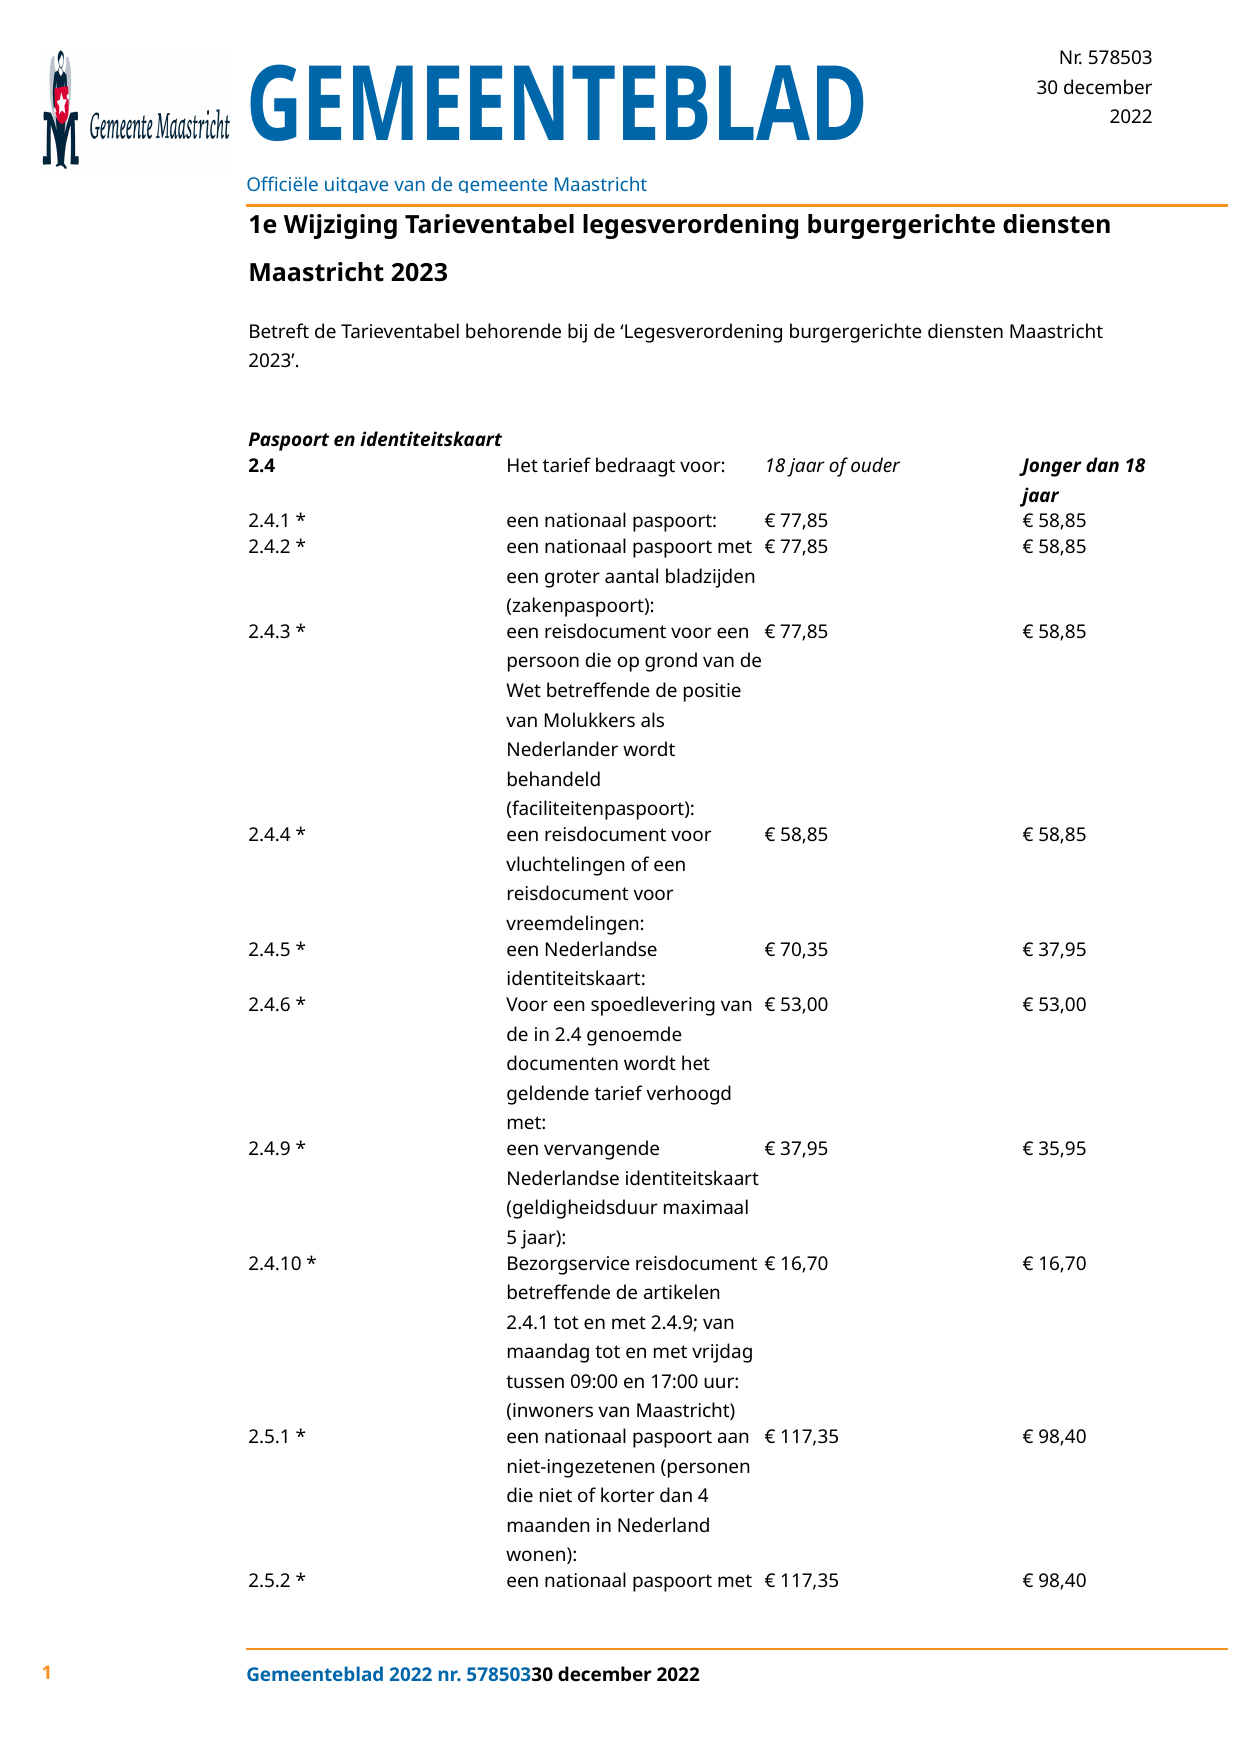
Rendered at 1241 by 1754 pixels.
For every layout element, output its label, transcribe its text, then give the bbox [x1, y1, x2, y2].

table_cell € 70,35 [764, 936, 1022, 991]
table_cell 2.4 [248, 452, 506, 507]
table_cell € 58,85 [1023, 618, 1152, 821]
table_cell € 98,40 [1023, 1423, 1152, 1567]
table_cell € 77,85 [764, 618, 1022, 821]
text Betreft de Tarieventabel behorende bij de ‘Legesverordening burgergerichte diensten Maastricht 2023’. [248, 318, 1152, 373]
table_cell 2.4.1 * [248, 508, 506, 533]
table_cell een nationaal paspoort aan niet-ingezetenen (personen die niet of korter dan 4 maanden in Nederland wonen): [506, 1423, 764, 1567]
table_cell € 53,00 [1023, 991, 1152, 1135]
table_cell een nationaal paspoort: [506, 508, 764, 533]
table_cell € 58,85 [1023, 821, 1152, 936]
table_cell € 117,35 [764, 1568, 1022, 1593]
table_header Paspoort en identiteitskaart [248, 426, 1152, 452]
table_cell 2.4.3 * [248, 618, 506, 821]
table_cell Het tarief bedraagt voor: [506, 452, 764, 507]
table_cell een Nederlandse identiteitskaart: [506, 936, 764, 991]
table_cell € 98,40 [1023, 1568, 1152, 1593]
table_cell 2.4.10 * [248, 1250, 506, 1423]
table_cell € 35,95 [1023, 1135, 1152, 1250]
table_cell een nationaal paspoort met [506, 1568, 764, 1593]
table_cell € 37,95 [1023, 936, 1152, 991]
table_cell € 16,70 [764, 1250, 1022, 1423]
table_cell 2.4.5 * [248, 936, 506, 991]
table_cell een nationaal paspoort met een groter aantal bladzijden (zakenpaspoort): [506, 533, 764, 618]
table_cell 2.5.2 * [248, 1568, 506, 1593]
table_cell 2.4.9 * [248, 1135, 506, 1250]
table_cell 18 jaar of ouder [764, 452, 1022, 507]
table_cell Voor een spoedlevering van de in 2.4 genoemde documenten wordt het geldende tarief verhoogd met: [506, 991, 764, 1135]
picture [41, 47, 231, 172]
table_cell 2.4.2 * [248, 533, 506, 618]
table_cell € 77,85 [764, 533, 1022, 618]
table_cell een reisdocument voor vluchtelingen of een reisdocument voor vreemdelingen: [506, 821, 764, 936]
table_cell Jonger dan 18 jaar [1023, 452, 1152, 507]
text 1e Wijziging Tarieventabel legesverordening burgergerichte diensten Maastricht 2023 [248, 207, 1152, 288]
table_cell € 58,85 [1023, 508, 1152, 533]
table_cell € 53,00 [764, 991, 1022, 1135]
table_cell een reisdocument voor een persoon die op grond van de Wet betreffende de positie van Molukkers als Nederlander wordt behandeld (faciliteitenpaspoort): [506, 618, 764, 821]
table_cell € 16,70 [1023, 1250, 1152, 1423]
table_cell 2.4.6 * [248, 991, 506, 1135]
table_cell € 58,85 [764, 821, 1022, 936]
table_cell 2.4.4 * [248, 821, 506, 936]
table_cell € 77,85 [764, 508, 1022, 533]
table_cell € 117,35 [764, 1423, 1022, 1567]
table_cell Bezorgservice reisdocument betreffende de artikelen 2.4.1 tot en met 2.4.9; van maandag tot en met vrijdag tussen 09:00 en 17:00 uur: (inwoners van Maastricht) [506, 1250, 764, 1423]
table_cell € 37,95 [764, 1135, 1022, 1250]
table_cell € 58,85 [1023, 533, 1152, 618]
table_cell 2.5.1 * [248, 1423, 506, 1567]
table_cell een vervangende Nederlandse identiteitskaart (geldigheidsduur maximaal 5 jaar): [506, 1135, 764, 1250]
